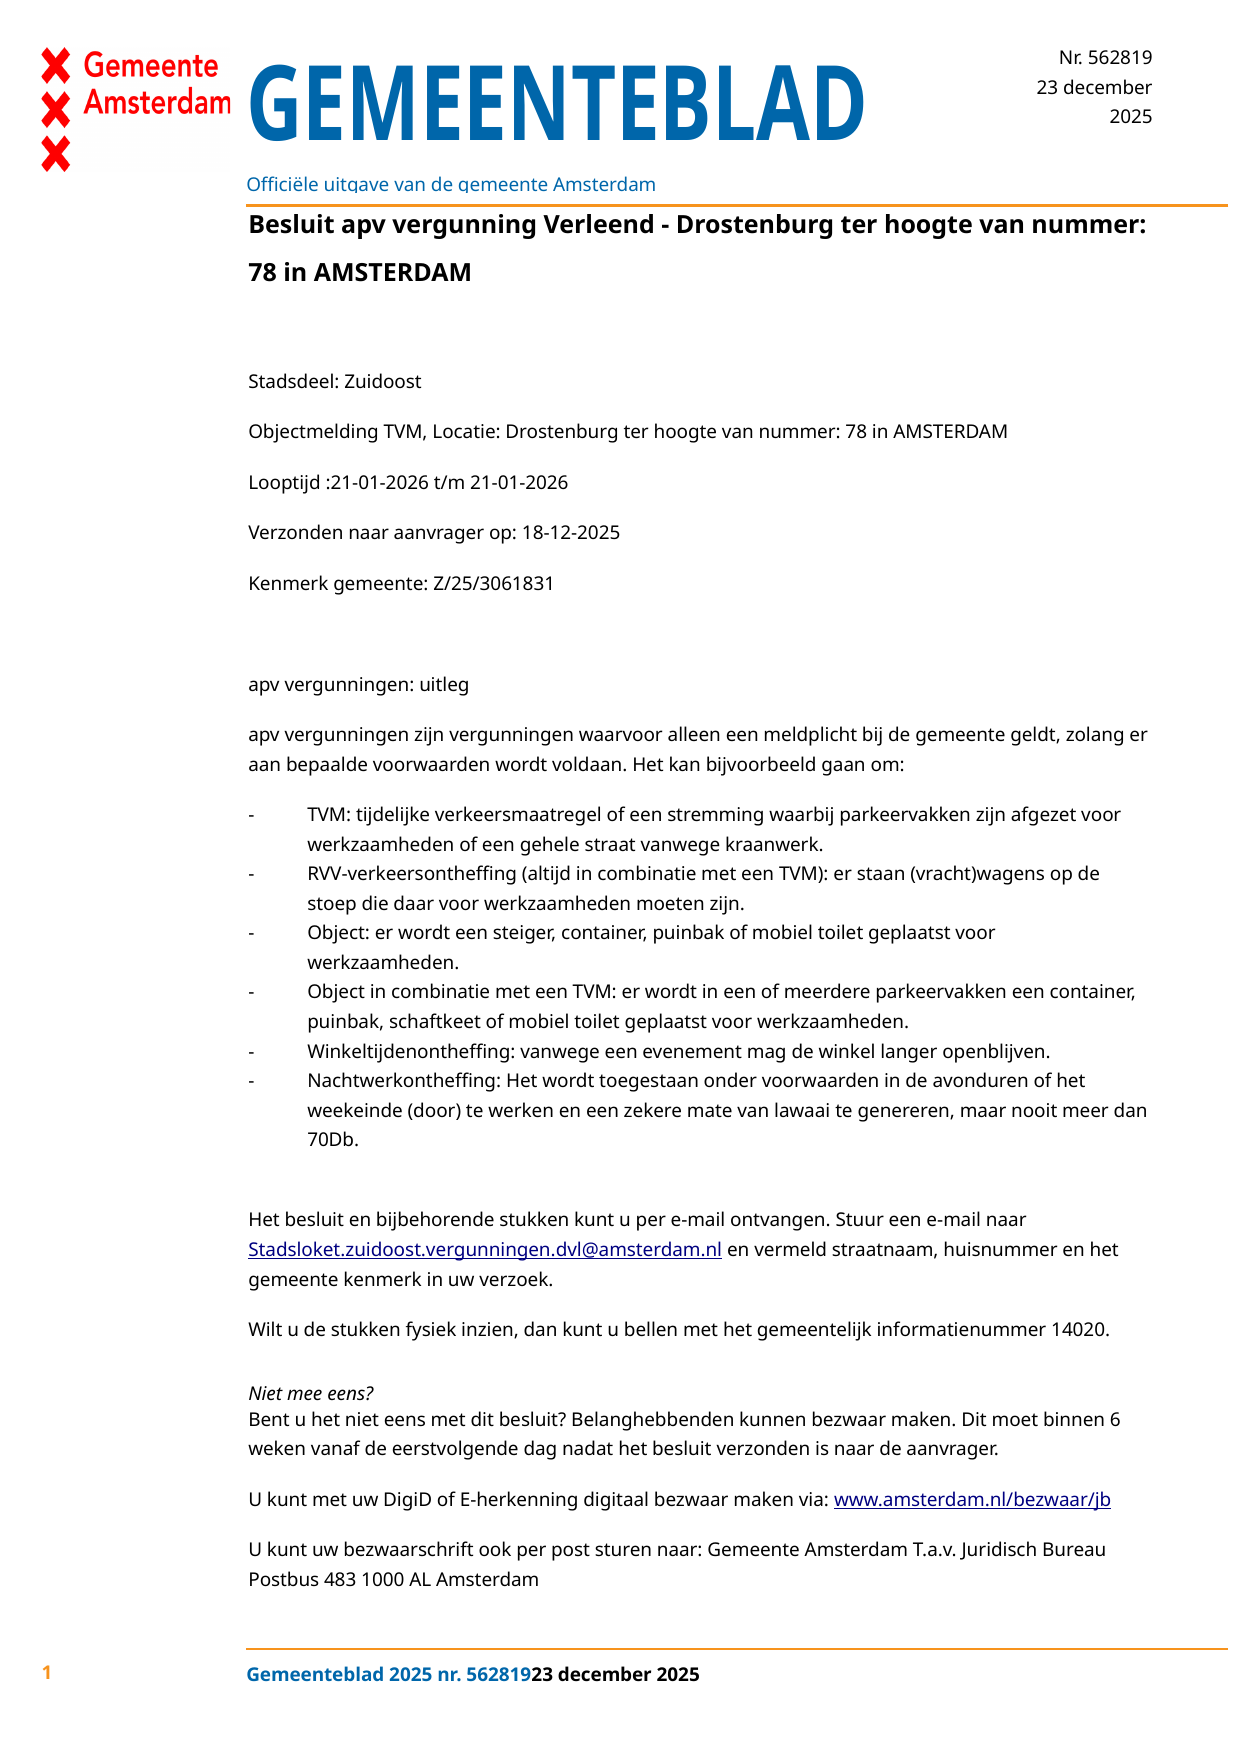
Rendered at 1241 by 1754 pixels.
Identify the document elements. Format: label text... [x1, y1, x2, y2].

text Looptijd :21-01-2026 t/m 21-01-2026 [248, 469, 1152, 495]
text Het besluit en bijbehorende stukken kunt u per e-mail ontvangen. Stuur een e-mail naar Stadsloket.zuidoost.vergunningen.dvl@amsterdam.nl en vermeld straatnaam, huisnummer en het gemeente kenmerk in uw verzoek. [248, 1207, 1152, 1292]
list Object in combinatie met een TVM: er wordt in een of meerdere parkeervakken een container, puinbak, schaftkeet of mobiel toilet geplaatst voor werkzaamheden. [248, 979, 1152, 1034]
text Kenmerk gemeente: Z/25/3061831 [248, 570, 1152, 596]
text Objectmelding TVM, Locatie: Drostenburg ter hoogte van nummer: 78 in AMSTERDAM [248, 419, 1152, 444]
text Niet mee eens? [248, 1380, 1152, 1406]
text Wilt u de stukken fysiek inzien, dan kunt u bellen met het gemeentelijk informatienummer 14020. [248, 1316, 1152, 1342]
list RVV-verkeersontheffing (altijd in combinatie met een TVM): er staan (vracht)wagens op de stoep die daar voor werkzaamheden moeten zijn. [248, 860, 1152, 916]
text Verzonden naar aanvrager op: 18-12-2025 [248, 519, 1152, 545]
list TVM: tijdelijke verkeersmaatregel of een stremming waarbij parkeervakken zijn afgezet voor werkzaamheden of een gehele straat vanwege kraanwerk. [248, 801, 1152, 857]
text U kunt met uw DigiD of E-herkenning digitaal bezwaar maken via: www.amsterdam.nl/bezwaar/jb [248, 1486, 1152, 1512]
picture [41, 47, 231, 172]
text Besluit apv vergunning Verleend - Drostenburg ter hoogte van nummer: 78 in AMSTERDAM [248, 207, 1152, 288]
list Nachtwerkontheffing: Het wordt toegestaan onder voorwaarden in de avonduren of het weekeinde (door) te werken en een zekere mate van lawaai te genereren, maar nooit meer dan 70Db. [248, 1067, 1152, 1152]
text U kunt uw bezwaarschrift ook per post sturen naar: Gemeente Amsterdam T.a.v. Juridisch Bureau Postbus 483 1000 AL Amsterdam [248, 1536, 1152, 1592]
text apv vergunningen: uitleg [248, 671, 1152, 697]
text apv vergunningen zijn vergunningen waarvoor alleen een meldplicht bij de gemeente geldt, zolang er aan bepaalde voorwaarden wordt voldaan. Het kan bijvoorbeeld gaan om: [248, 721, 1152, 777]
text Bent u het niet eens met dit besluit? Belanghebbenden kunnen bezwaar maken. Dit moet binnen 6 weken vanaf de eerstvolgende dag nadat het besluit verzonden is naar de aanvrager. [248, 1406, 1152, 1461]
list Winkeltijdenontheffing: vanwege een evenement mag de winkel langer openblijven. [248, 1038, 1152, 1064]
text Stadsdeel: Zuidoost [248, 368, 1152, 394]
list Object: er wordt een steiger, container, puinbak of mobiel toilet geplaatst voor werkzaamheden. [248, 919, 1152, 975]
